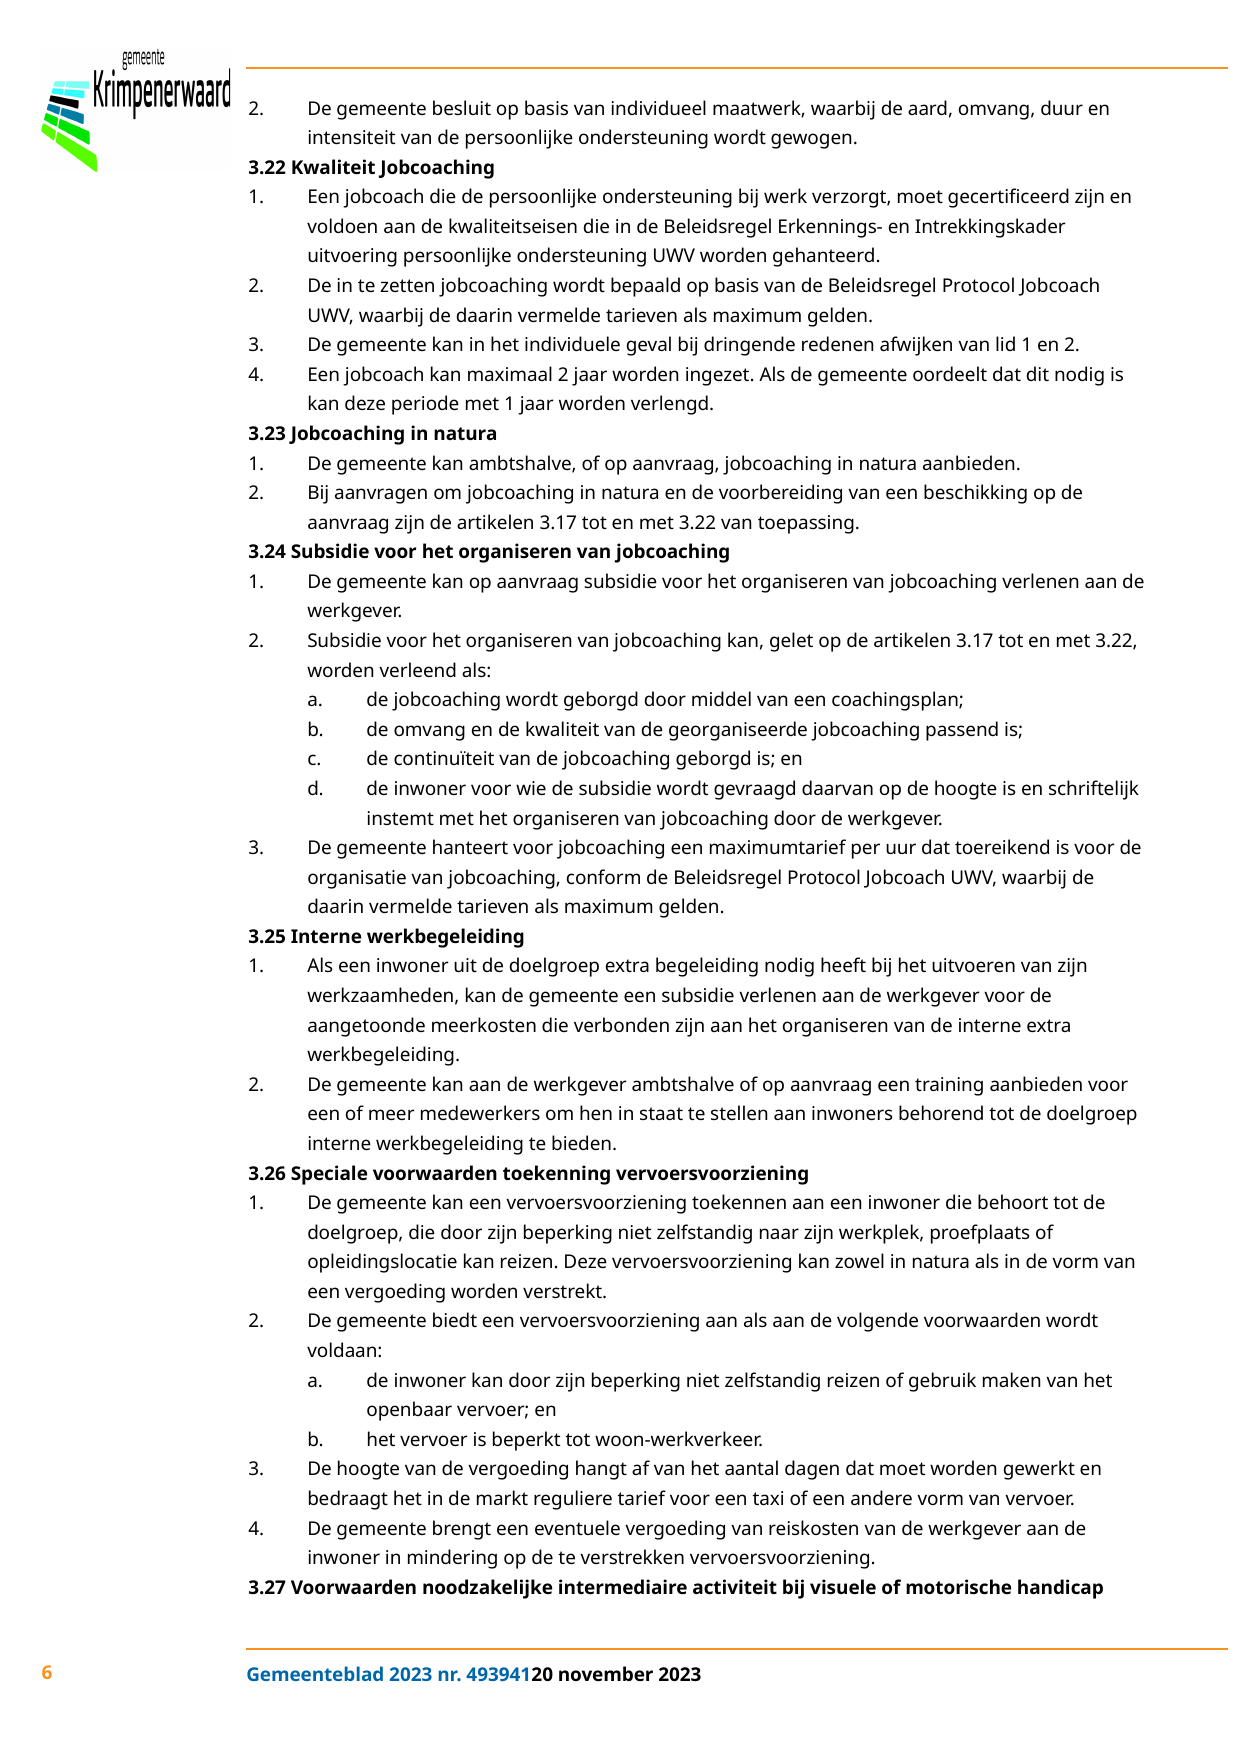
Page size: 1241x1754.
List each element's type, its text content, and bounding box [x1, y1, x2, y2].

list De gemeente brengt een eventuele vergoeding van reiskosten van de werkgever aan de inwoner in mindering op de te verstrekken vervoersvoorziening. [248, 1515, 1152, 1570]
list de inwoner voor wie de subsidie wordt gevraagd daarvan op de hoogte is en schriftelijk instemt met het organiseren van jobcoaching door de werkgever. [307, 775, 1152, 831]
list Een jobcoach die de persoonlijke ondersteuning bij werk verzorgt, moet gecertificeerd zijn en voldoen aan de kwaliteitseisen die in de Beleidsregel Erkennings- en Intrekkingskader uitvoering persoonlijke ondersteuning UWV worden gehanteerd. [248, 183, 1152, 268]
list De in te zetten jobcoaching wordt bepaald op basis van de Beleidsregel Protocol Jobcoach UWV, waarbij de daarin vermelde tarieven als maximum gelden. [248, 272, 1152, 328]
text 3.22 Kwaliteit Jobcoaching [248, 154, 1152, 180]
list Subsidie voor het organiseren van jobcoaching kan, gelet op de artikelen 3.17 tot en met 3.22, worden verleend als: [248, 627, 1152, 683]
text 3.24 Subsidie voor het organiseren van jobcoaching [248, 538, 1152, 564]
list de inwoner kan door zijn beperking niet zelfstandig reizen of gebruik maken van het openbaar vervoer; en [307, 1367, 1152, 1422]
list Als een inwoner uit de doelgroep extra begeleiding nodig heeft bij het uitvoeren van zijn werkzaamheden, kan de gemeente een subsidie verlenen aan de werkgever voor de aangetoonde meerkosten die verbonden zijn aan het organiseren van de interne extra werkbegeleiding. [248, 953, 1152, 1067]
list het vervoer is beperkt tot woon-werkverkeer. [307, 1426, 1152, 1452]
text 3.25 Interne werkbegeleiding [248, 923, 1152, 949]
list De gemeente kan op aanvraag subsidie voor het organiseren van jobcoaching verlenen aan de werkgever. [248, 568, 1152, 623]
text 3.23 Jobcoaching in natura [248, 420, 1152, 446]
list de jobcoaching wordt geborgd door middel van een coachingsplan; [307, 686, 1152, 712]
list Bij aanvragen om jobcoaching in natura en de voorbereiding van een beschikking op de aanvraag zijn de artikelen 3.17 tot en met 3.22 van toepassing. [248, 479, 1152, 535]
list De gemeente kan aan de werkgever ambtshalve of op aanvraag een training aanbieden voor een of meer medewerkers om hen in staat te stellen aan inwoners behorend tot de doelgroep interne werkbegeleiding te bieden. [248, 1071, 1152, 1156]
list De gemeente besluit op basis van individueel maatwerk, waarbij de aard, omvang, duur en intensiteit van de persoonlijke ondersteuning wordt gewogen. [248, 95, 1152, 150]
list De hoogte van de vergoeding hangt af van het aantal dagen dat moet worden gewerkt en bedraagt het in de markt reguliere tarief voor een taxi of een andere vorm van vervoer. [248, 1456, 1152, 1511]
text 3.27 Voorwaarden noodzakelijke intermediaire activiteit bij visuele of motorische handicap [248, 1574, 1152, 1600]
list De gemeente kan in het individuele geval bij dringende redenen afwijken van lid 1 en 2. [248, 331, 1152, 357]
list Een jobcoach kan maximaal 2 jaar worden ingezet. Als de gemeente oordeelt dat dit nodig is kan deze periode met 1 jaar worden verlengd. [248, 361, 1152, 416]
list De gemeente biedt een vervoersvoorziening aan als aan de volgende voorwaarden wordt voldaan: [248, 1308, 1152, 1363]
list De gemeente kan een vervoersvoorziening toekennen aan een inwoner die behoort tot de doelgroep, die door zijn beperking niet zelfstandig naar zijn werkplek, proefplaats of opleidingslocatie kan reizen. Deze vervoersvoorziening kan zowel in natura als in de vorm van een vergoeding worden verstrekt. [248, 1189, 1152, 1304]
list De gemeente kan ambtshalve, of op aanvraag, jobcoaching in natura aanbieden. [248, 450, 1152, 476]
text 3.26 Speciale voorwaarden toekenning vervoersvoorziening [248, 1160, 1152, 1186]
picture [41, 47, 231, 172]
list De gemeente hanteert voor jobcoaching een maximumtarief per uur dat toereikend is voor de organisatie van jobcoaching, conform de Beleidsregel Protocol Jobcoach UWV, waarbij de daarin vermelde tarieven als maximum gelden. [248, 834, 1152, 919]
list de omvang en de kwaliteit van de georganiseerde jobcoaching passend is; [307, 716, 1152, 742]
list de continuïteit van de jobcoaching geborgd is; en [307, 746, 1152, 771]
